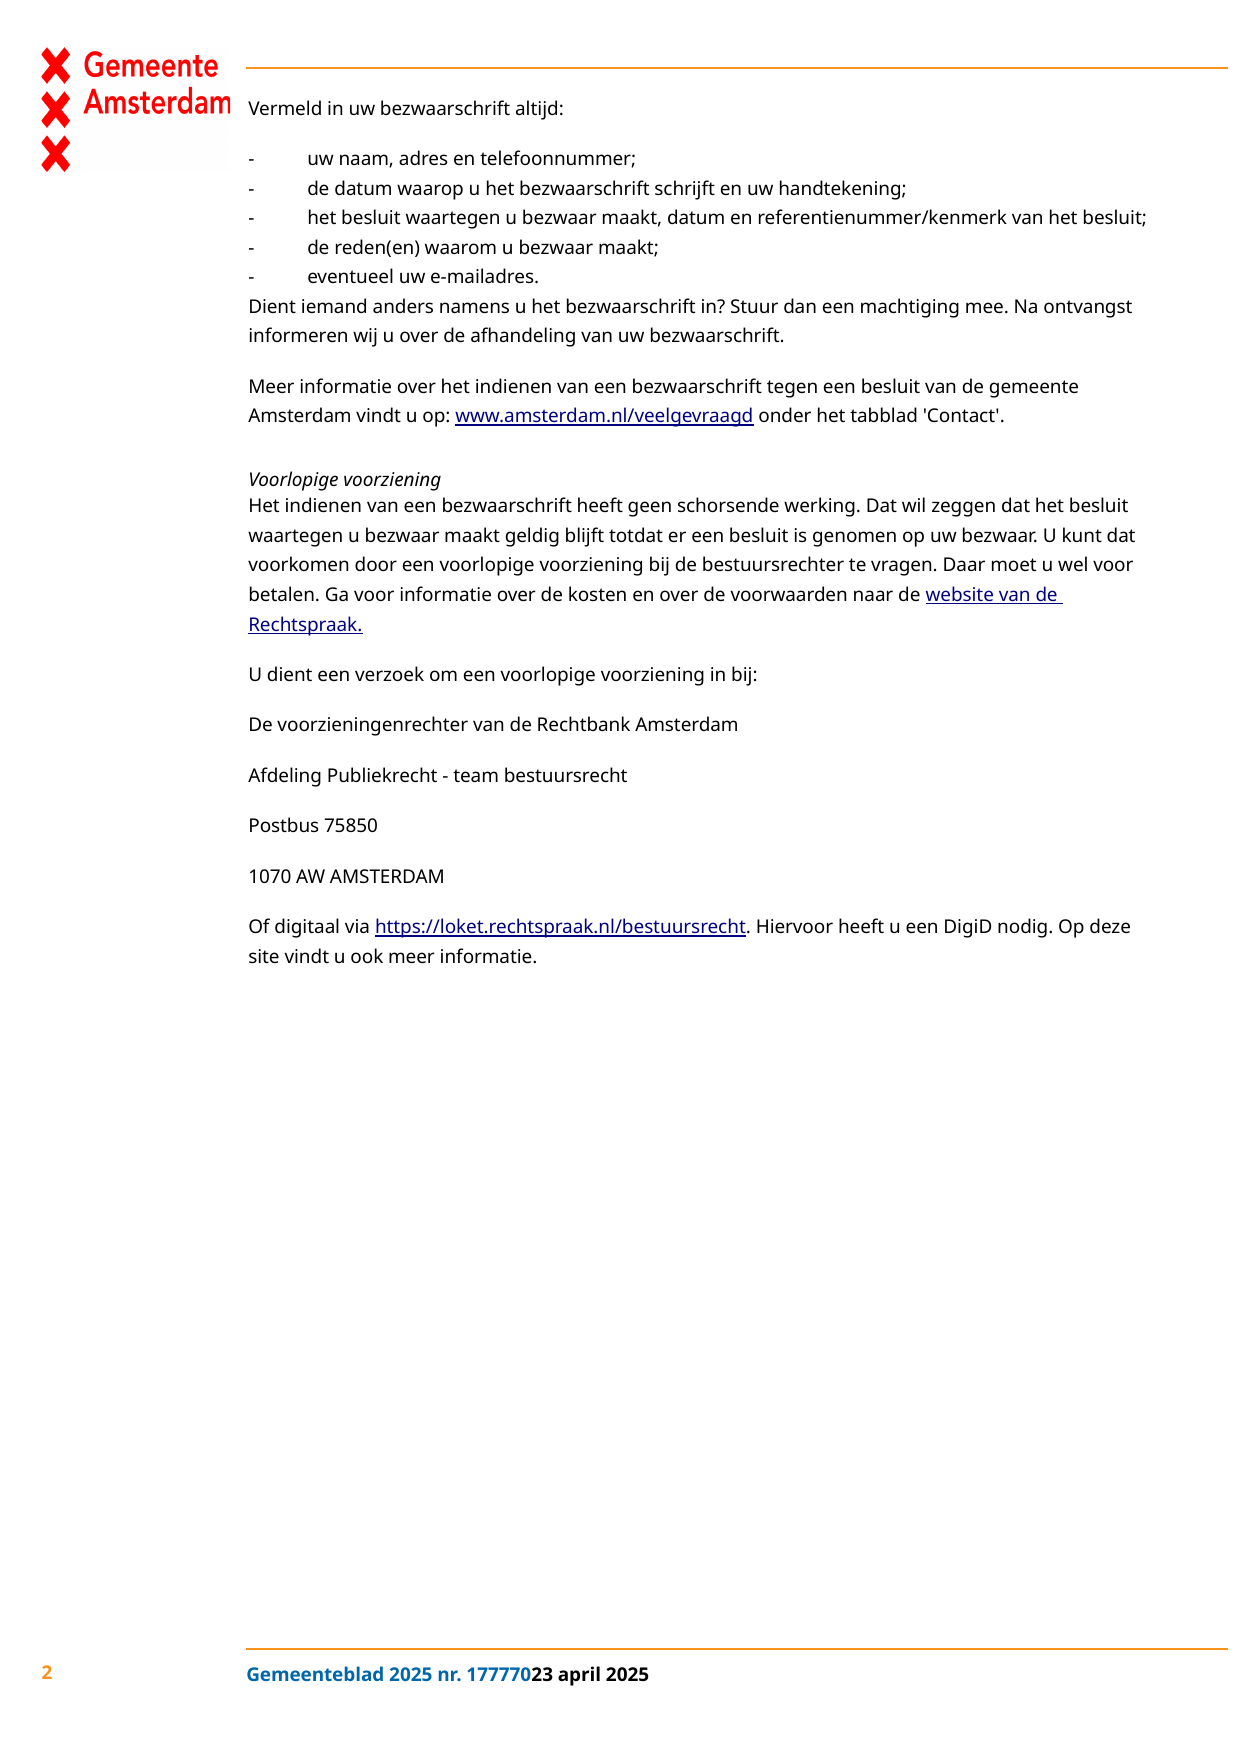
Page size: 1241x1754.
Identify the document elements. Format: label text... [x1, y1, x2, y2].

list de reden(en) waarom u bezwaar maakt; [248, 234, 1152, 260]
list uw naam, adres en telefoonnummer; [248, 145, 1152, 171]
text Dient iemand anders namens u het bezwaarschrift in? Stuur dan een machtiging mee. Na ontvangst informeren wij u over de afhandeling van uw bezwaarschrift. [248, 293, 1152, 348]
text Meer informatie over het indienen van een bezwaarschrift tegen een besluit van de gemeente Amsterdam vindt u op: www.amsterdam.nl/veelgevraagd onder het tabblad 'Contact'. [248, 373, 1152, 428]
text De voorzieningenrechter van de Rechtbank Amsterdam [248, 712, 1152, 737]
list de datum waarop u het bezwaarschrift schrijft en uw handtekening; [248, 175, 1152, 201]
text Afdeling Publiekrecht - team bestuursrecht [248, 762, 1152, 788]
text Vermeld in uw bezwaarschrift altijd: [248, 95, 1152, 121]
text U dient een verzoek om een voorlopige voorziening in bij: [248, 661, 1152, 687]
text Of digitaal via https://loket.rechtspraak.nl/bestuursrecht. Hiervoor heeft u een DigiD nodig. Op deze site vindt u ook meer informatie. [248, 913, 1152, 968]
list eventueel uw e-mailadres. [248, 263, 1152, 289]
list het besluit waartegen u bezwaar maakt, datum en referentienummer/kenmerk van het besluit; [248, 204, 1152, 230]
text Het indienen van een bezwaarschrift heeft geen schorsende werking. Dat wil zeggen dat het besluit waartegen u bezwaar maakt geldig blijft totdat er een besluit is genomen op uw bezwaar. U kunt dat voorkomen door een voorlopige voorziening bij de bestuursrechter te vragen. Daar moet u wel voor betalen. Ga voor informatie over de kosten en over de voorwaarden naar de website van de Rechtspraak. [248, 492, 1152, 636]
text 1070 AW AMSTERDAM [248, 863, 1152, 888]
text Voorlopige voorziening [248, 467, 1152, 492]
text Postbus 75850 [248, 812, 1152, 838]
picture [41, 47, 231, 172]
